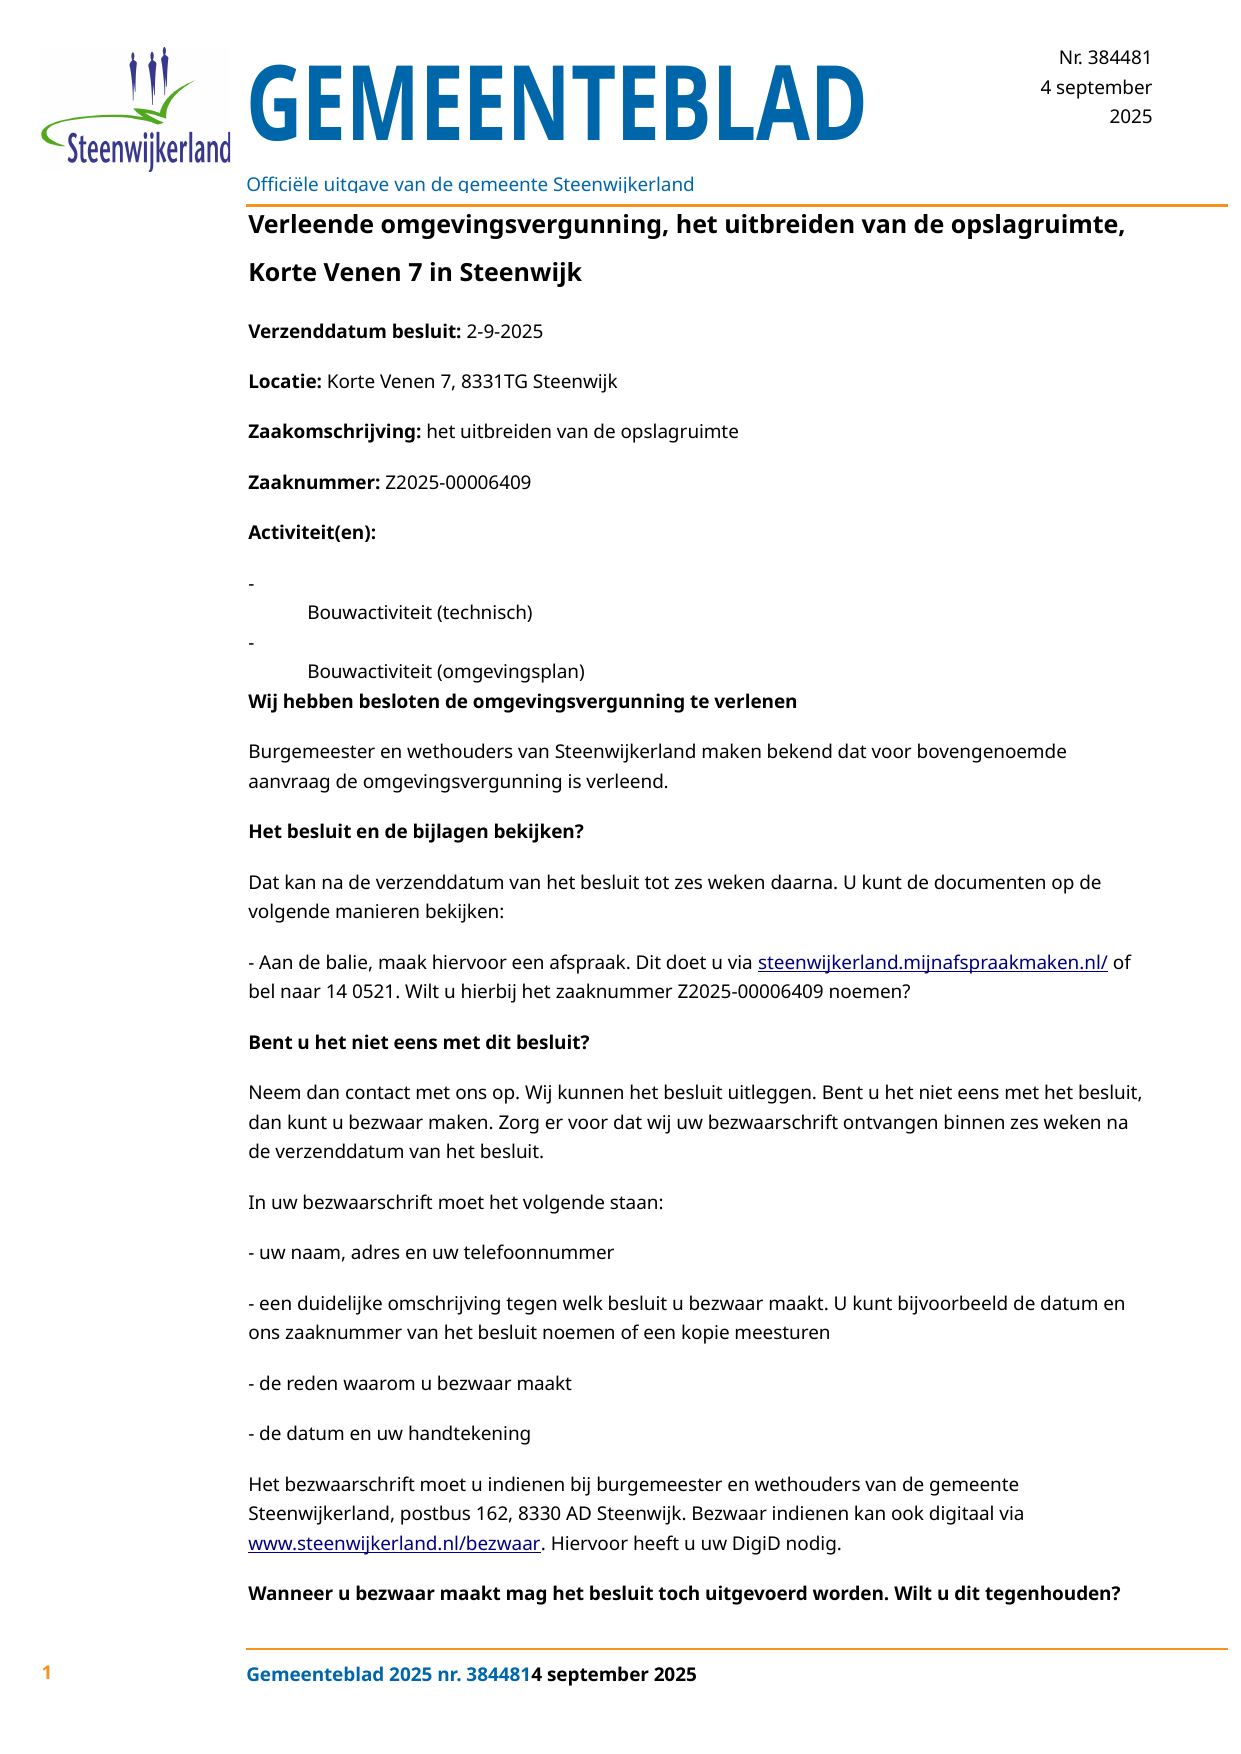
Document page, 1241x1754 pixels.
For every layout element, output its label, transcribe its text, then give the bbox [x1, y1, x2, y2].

picture [41, 47, 231, 172]
text Verleende omgevingsvergunning, het uitbreiden van de opslagruimte, Korte Venen 7 in Steenwijk [248, 207, 1152, 288]
text - Aan de balie, maak hiervoor een afspraak. Dit doet u via steenwijkerland.mijnafspraakmaken.nl/ of bel naar 14 0521. Wilt u hierbij het zaaknummer Z2025-00006409 noemen? [248, 949, 1152, 1004]
text - een duidelijke omschrijving tegen welk besluit u bezwaar maakt. U kunt bijvoorbeeld de datum en ons zaaknummer van het besluit noemen of een kopie meesturen [248, 1290, 1152, 1345]
text Bent u het niet eens met dit besluit? [248, 1029, 1152, 1055]
text - de reden waarom u bezwaar maakt [248, 1370, 1152, 1396]
text Wij hebben besloten de omgevingsvergunning te verlenen [248, 688, 1152, 714]
text Dat kan na de verzenddatum van het besluit tot zes weken daarna. U kunt de documenten op de volgende manieren bekijken: [248, 869, 1152, 924]
text Zaakomschrijving: het uitbreiden van de opslagruimte [248, 419, 1152, 444]
list Bouwactiviteit (omgevingsplan) [248, 659, 1152, 684]
text Burgemeester en wethouders van Steenwijkerland maken bekend dat voor bovengenoemde aanvraag de omgevingsvergunning is verleend. [248, 739, 1152, 794]
text Neem dan contact met ons op. Wij kunnen het besluit uitleggen. Bent u het niet eens met het besluit, dan kunt u bezwaar maken. Zorg er voor dat wij uw bezwaarschrift ontvangen binnen zes weken na de verzenddatum van het besluit. [248, 1079, 1152, 1164]
list Bouwactiviteit (technisch) [248, 599, 1152, 625]
text Activiteit(en): [248, 519, 1152, 545]
text In uw bezwaarschrift moet het volgende staan: [248, 1189, 1152, 1215]
text - uw naam, adres en uw telefoonnummer [248, 1239, 1152, 1265]
text Het bezwaarschrift moet u indienen bij burgemeester en wethouders van de gemeente Steenwijkerland, postbus 162, 8330 AD Steenwijk. Bezwaar indienen kan ook digitaal via www.steenwijkerland.nl/bezwaar. Hiervoor heeft u uw DigiD nodig. [248, 1471, 1152, 1556]
text Zaaknummer: Z2025-00006409 [248, 469, 1152, 495]
text Wanneer u bezwaar maakt mag het besluit toch uitgevoerd worden. Wilt u dit tegenhouden? [248, 1580, 1152, 1606]
text Locatie: Korte Venen 7, 8331TG Steenwijk [248, 368, 1152, 394]
text Het besluit en de bijlagen bekijken? [248, 819, 1152, 844]
text - de datum en uw handtekening [248, 1420, 1152, 1446]
text Verzenddatum besluit: 2-9-2025 [248, 318, 1152, 344]
